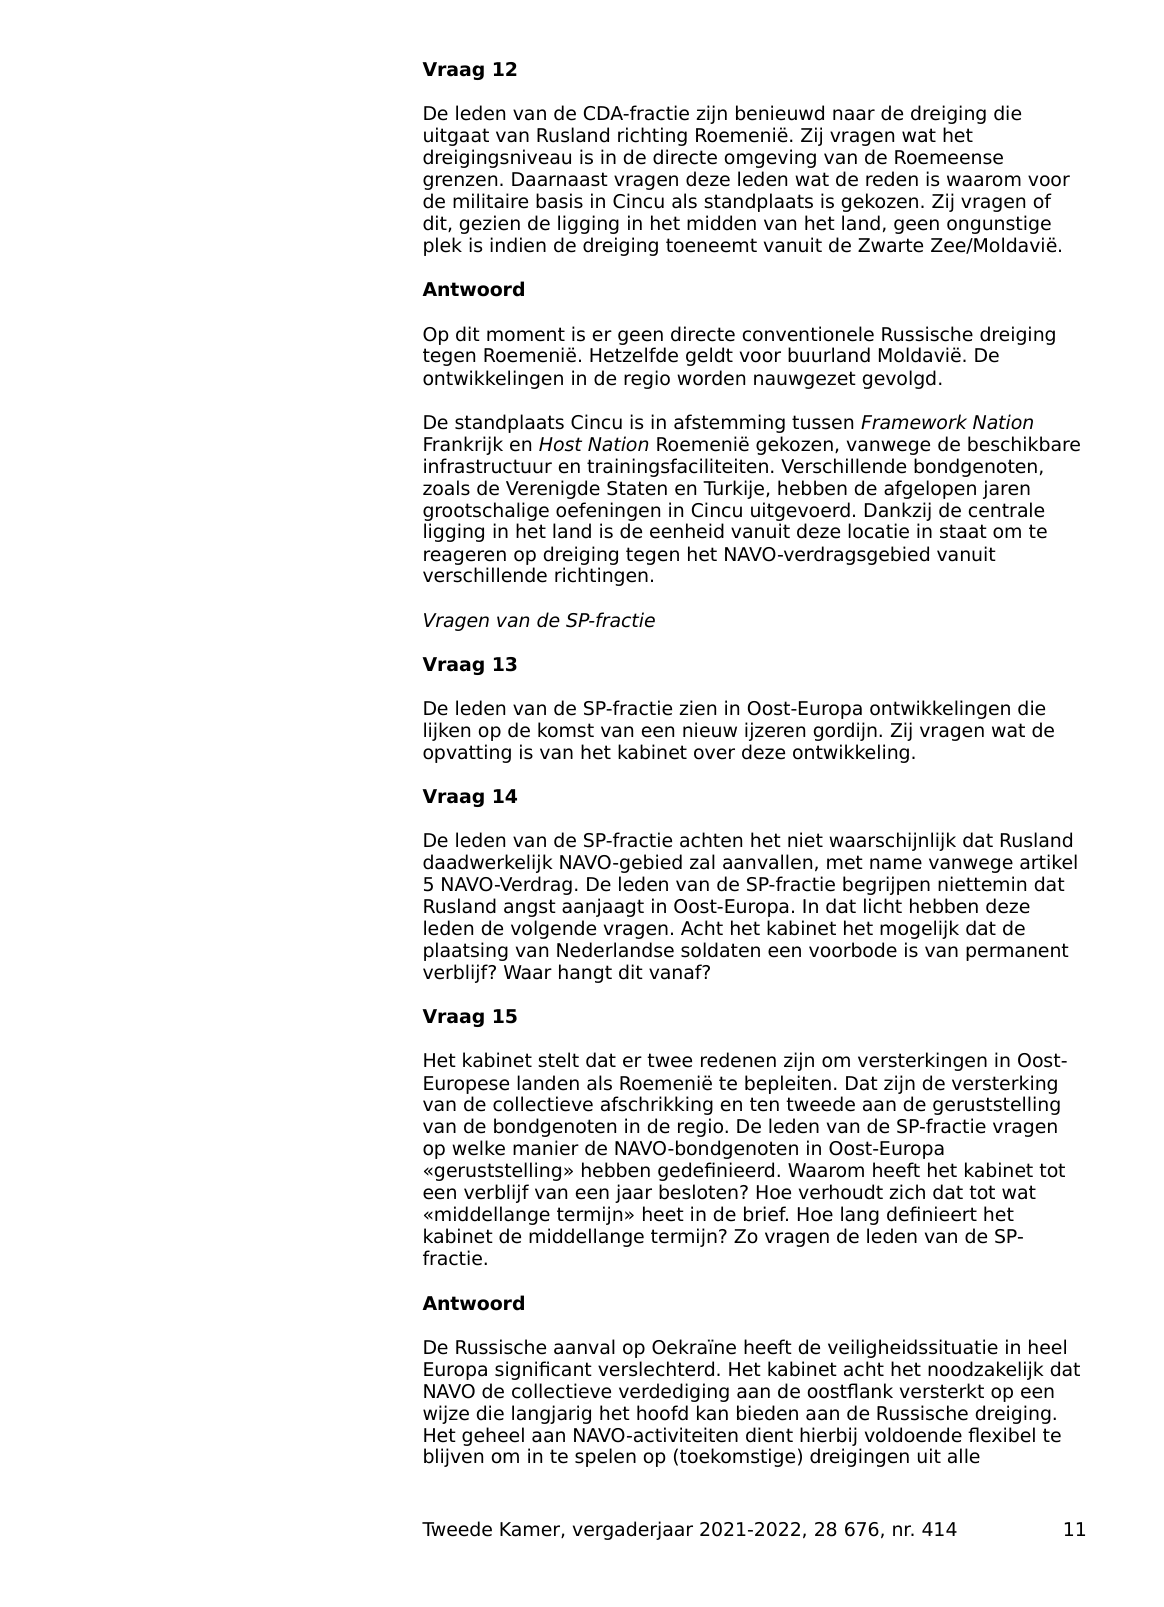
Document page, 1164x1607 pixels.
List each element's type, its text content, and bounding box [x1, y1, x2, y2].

subtitle Antwoord [422, 1292, 1087, 1314]
text De leden van de SP-fractie achten het niet waarschijnlijk dat Rusland daadwerkelijk NAVO-gebied zal aanvallen, met name vanwege artikel 5 NAVO-Verdrag. De leden van de SP-fractie begrijpen niettemin dat Rusland angst aanjaagt in Oost-Europa. In dat licht hebben deze leden de volgende vragen. Acht het kabinet het mogelijk dat de plaatsing van Nederlandse soldaten een voorbode is van permanent verblijf? Waar hangt dit vanaf? [422, 830, 1087, 984]
subtitle Vraag 15 [422, 1006, 1087, 1028]
text Het kabinet stelt dat er twee redenen zijn om versterkingen in Oost-Europese landen als Roemenië te bepleiten. Dat zijn de versterking van de collectieve afschrikking en ten tweede aan de geruststelling van de bondgenoten in de regio. De leden van de SP-fractie vragen op welke manier de NAVO-bondgenoten in Oost-Europa «geruststelling» hebben gedefinieerd. Waarom heeft het kabinet tot een verblijf van een jaar besloten? Hoe verhoudt zich dat tot wat «middellange termijn» heet in de brief. Hoe lang definieert het kabinet de middellange termijn? Zo vragen de leden van de SP-fractie. [422, 1050, 1087, 1270]
text Op dit moment is er geen directe conventionele Russische dreiging tegen Roemenië. Hetzelfde geldt voor buurland Moldavië. De ontwikkelingen in de regio worden nauwgezet gevolgd. [422, 323, 1087, 389]
text De standplaats Cincu is in afstemming tussen Framework Nation Frankrijk en Host Nation Roemenië gekozen, vanwege de beschikbare infrastructuur en trainingsfaciliteiten. Verschillende bondgenoten, zoals de Verenigde Staten en Turkije, hebben de afgelopen jaren grootschalige oefeningen in Cincu uitgevoerd. Dankzij de centrale ligging in het land is de eenheid vanuit deze locatie in staat om te reageren op dreiging tegen het NAVO-verdragsgebied vanuit verschillende richtingen. [422, 412, 1087, 587]
subtitle Vraag 13 [422, 654, 1087, 676]
subtitle Vraag 14 [422, 786, 1087, 808]
subtitle Antwoord [422, 279, 1087, 301]
text De leden van de CDA-fractie zijn benieuwd naar de dreiging die uitgaat van Rusland richting Roemenië. Zij vragen wat het dreigingsniveau is in de directe omgeving van de Roemeense grenzen. Daarnaast vragen deze leden wat de reden is waarom voor de militaire basis in Cincu als standplaats is gekozen. Zij vragen of dit, gezien de ligging in het midden van het land, geen ongunstige plek is indien de dreiging toeneemt vanuit de Zwarte Zee/Moldavië. [422, 103, 1087, 257]
subtitle Vraag 12 [422, 59, 1087, 81]
text De Russische aanval op Oekraïne heeft de veiligheidssituatie in heel Europa significant verslechterd. Het kabinet acht het noodzakelijk dat NAVO de collectieve verdediging aan de oostflank versterkt op een wijze die langjarig het hoofd kan bieden aan de Russische dreiging. Het geheel aan NAVO-activiteiten dient hierbij voldoende flexibel te blijven om in te spelen op (toekomstige) dreigingen uit alle [422, 1337, 1087, 1468]
subtitle Vragen van de SP-fractie [422, 609, 1087, 632]
text De leden van de SP-fractie zien in Oost-Europa ontwikkelingen die lijken op de komst van een nieuw ijzeren gordijn. Zij vragen wat de opvatting is van het kabinet over deze ontwikkeling. [422, 698, 1087, 764]
